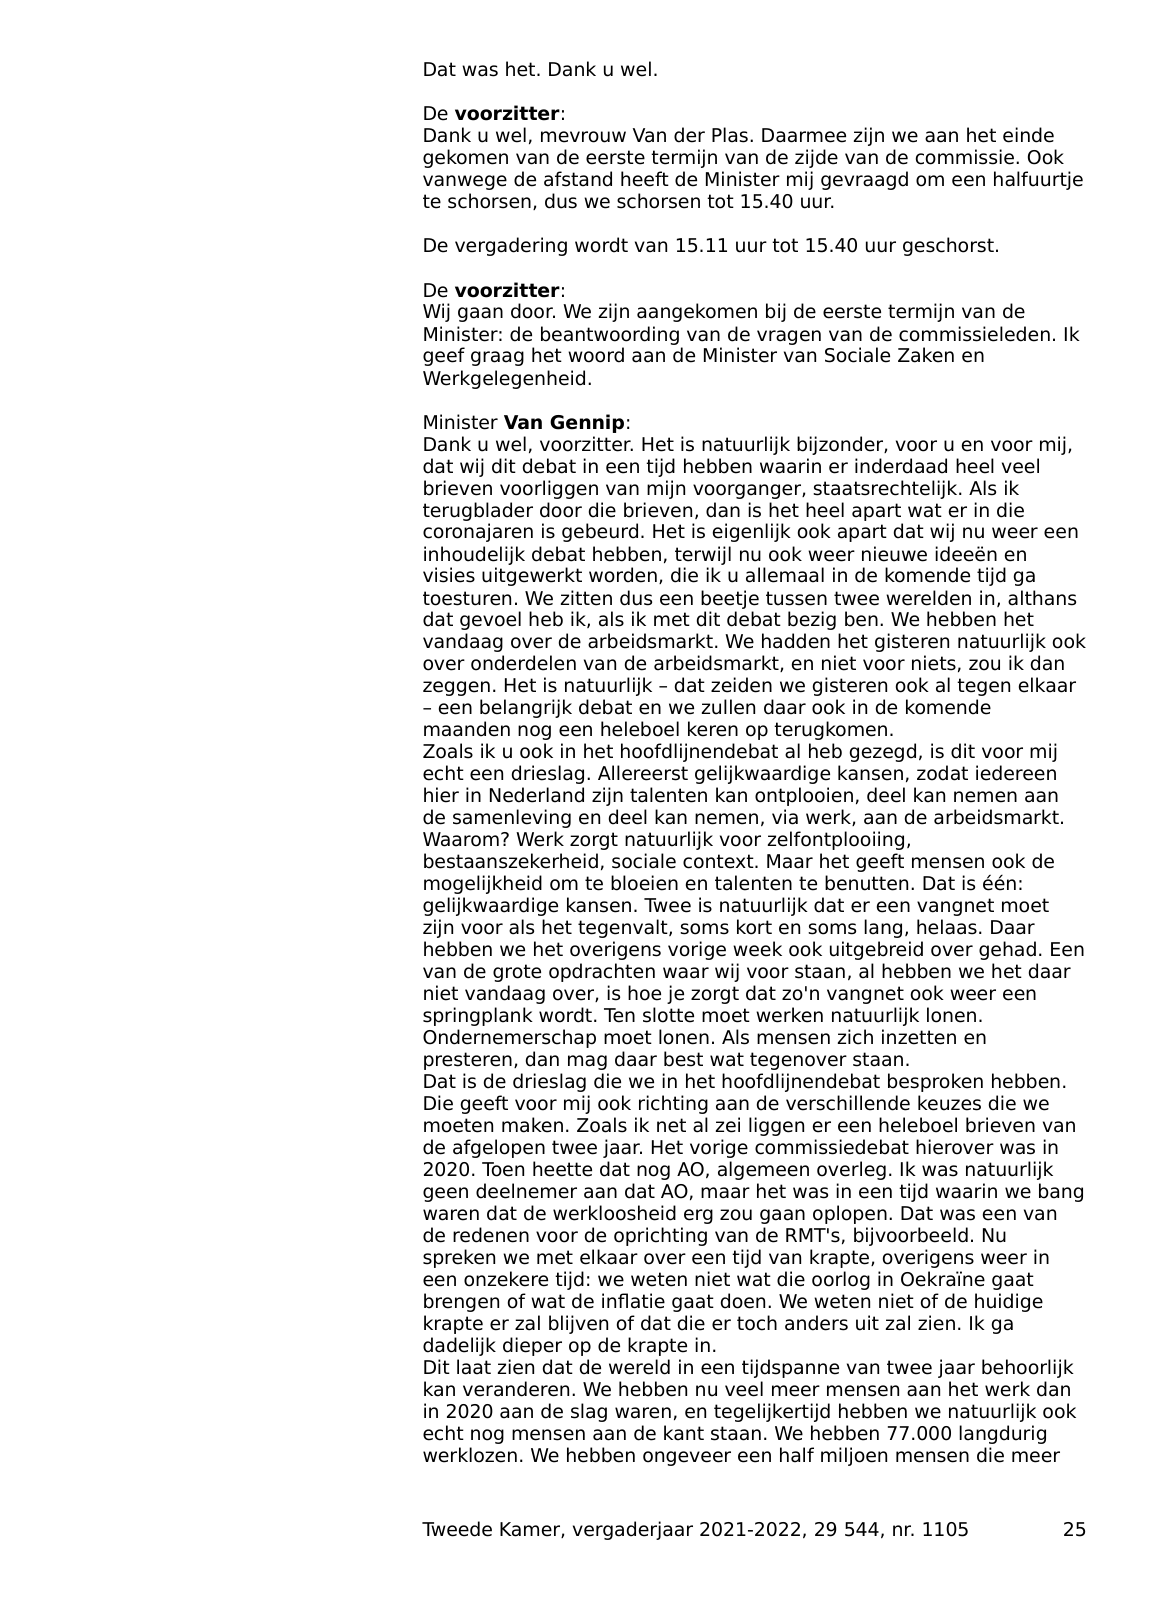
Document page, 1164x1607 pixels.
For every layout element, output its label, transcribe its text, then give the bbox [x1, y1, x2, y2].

text De vergadering wordt van 15.11 uur tot 15.40 uur geschorst. [422, 235, 1087, 257]
text Wij gaan door. We zijn aangekomen bij de eerste termijn van de Minister: de beantwoording van de vragen van de commissieleden. Ik geef graag het woord aan de Minister van Sociale Zaken en Werkgelegenheid. [422, 301, 1087, 389]
text Minister Van Gennip: [422, 412, 1087, 433]
text Dank u wel, voorzitter. Het is natuurlijk bijzonder, voor u en voor mij, dat wij dit debat in een tijd hebben waarin er inderdaad heel veel brieven voorliggen van mijn voorganger, staatsrechtelijk. Als ik terugblader door die brieven, dan is het heel apart wat er in die coronajaren is gebeurd. Het is eigenlijk ook apart dat wij nu weer een inhoudelijk debat hebben, terwijl nu ook weer nieuwe ideeën en visies uitgewerkt worden, die ik u allemaal in de komende tijd ga toesturen. We zitten dus een beetje tussen twee werelden in, althans dat gevoel heb ik, als ik met dit debat bezig ben. We hebben het vandaag over de arbeidsmarkt. We hadden het gisteren natuurlijk ook over onderdelen van de arbeidsmarkt, en niet voor niets, zou ik dan zeggen. Het is natuurlijk – dat zeiden we gisteren ook al tegen elkaar – een belangrijk debat en we zullen daar ook in de komende maanden nog een heleboel keren op terugkomen. [422, 433, 1087, 741]
text Dat was het. Dank u wel. [422, 59, 1087, 81]
text De voorzitter: [422, 103, 1087, 125]
text Dank u wel, mevrouw Van der Plas. Daarmee zijn we aan het einde gekomen van de eerste termijn van de zijde van de commissie. Ook vanwege de afstand heeft de Minister mij gevraagd om een halfuurtje te schorsen, dus we schorsen tot 15.40 uur. [422, 125, 1087, 213]
text Dit laat zien dat de wereld in een tijdspanne van twee jaar behoorlijk kan veranderen. We hebben nu veel meer mensen aan het werk dan in 2020 aan de slag waren, en tegelijkertijd hebben we natuurlijk ook echt nog mensen aan de kant staan. We hebben 77.000 langdurig werklozen. We hebben ongeveer een half miljoen mensen die meer [422, 1357, 1087, 1467]
text De voorzitter: [422, 279, 1087, 301]
text Zoals ik u ook in het hoofdlijnendebat al heb gezegd, is dit voor mij echt een drieslag. Allereerst gelijkwaardige kansen, zodat iedereen hier in Nederland zijn talenten kan ontplooien, deel kan nemen aan de samenleving en deel kan nemen, via werk, aan de arbeidsmarkt. Waarom? Werk zorgt natuurlijk voor zelfontplooiing, bestaanszekerheid, sociale context. Maar het geeft mensen ook de mogelijkheid om te bloeien en talenten te benutten. Dat is één: gelijkwaardige kansen. Twee is natuurlijk dat er een vangnet moet zijn voor als het tegenvalt, soms kort en soms lang, helaas. Daar hebben we het overigens vorige week ook uitgebreid over gehad. Een van de grote opdrachten waar wij voor staan, al hebben we het daar niet vandaag over, is hoe je zorgt dat zo'n vangnet ook weer een springplank wordt. Ten slotte moet werken natuurlijk lonen. Ondernemerschap moet lonen. Als mensen zich inzetten en presteren, dan mag daar best wat tegenover staan. [422, 741, 1087, 1071]
text Dat is de drieslag die we in het hoofdlijnendebat besproken hebben. Die geeft voor mij ook richting aan de verschillende keuzes die we moeten maken. Zoals ik net al zei liggen er een heleboel brieven van de afgelopen twee jaar. Het vorige commissiedebat hierover was in 2020. Toen heette dat nog AO, algemeen overleg. Ik was natuurlijk geen deelnemer aan dat AO, maar het was in een tijd waarin we bang waren dat de werkloosheid erg zou gaan oplopen. Dat was een van de redenen voor de oprichting van de RMT's, bijvoorbeeld. Nu spreken we met elkaar over een tijd van krapte, overigens weer in een onzekere tijd: we weten niet wat die oorlog in Oekraïne gaat brengen of wat de inflatie gaat doen. We weten niet of de huidige krapte er zal blijven of dat die er toch anders uit zal zien. Ik ga dadelijk dieper op de krapte in. [422, 1071, 1087, 1357]
